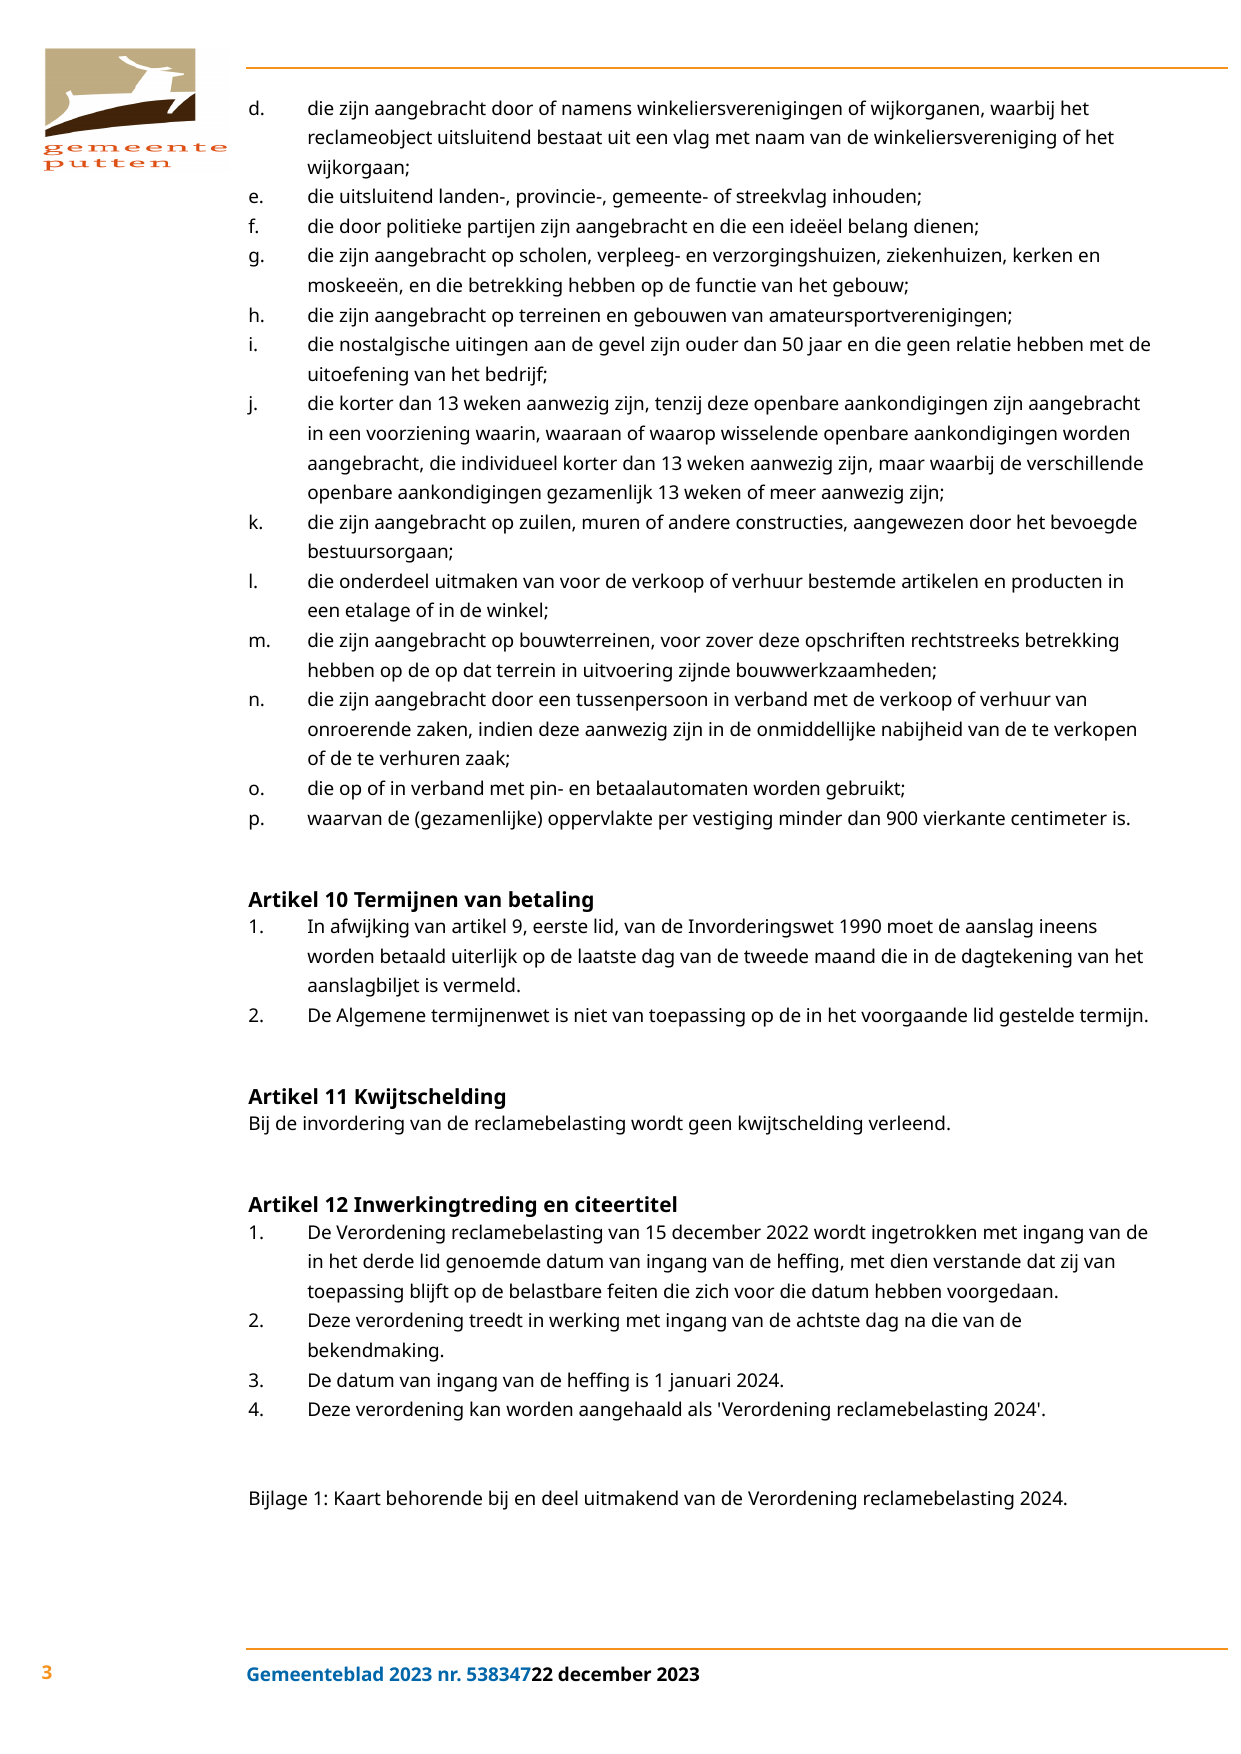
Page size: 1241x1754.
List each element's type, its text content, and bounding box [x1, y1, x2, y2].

list die nostalgische uitingen aan de gevel zijn ouder dan 50 jaar en die geen relatie hebben met de uitoefening van het bedrijf; [248, 331, 1152, 387]
list waarvan de (gezamenlijke) oppervlakte per vestiging minder dan 900 vierkante centimeter is. [248, 805, 1152, 831]
list die zijn aangebracht op scholen, verpleeg- en verzorgingshuizen, ziekenhuizen, kerken en moskeeën, en die betrekking hebben op de functie van het gebouw; [248, 243, 1152, 298]
list die zijn aangebracht op zuilen, muren of andere constructies, aangewezen door het bevoegde bestuursorgaan; [248, 509, 1152, 564]
list die uitsluitend landen-, provincie-, gemeente- of streekvlag inhouden; [248, 183, 1152, 209]
text Bij de invordering van de reclamebelasting wordt geen kwijtschelding verleend. [248, 1110, 1152, 1136]
text Artikel 11 Kwijtschelding [248, 1082, 1152, 1110]
list De Verordening reclamebelasting van 15 december 2022 wordt ingetrokken met ingang van de in het derde lid genoemde datum van ingang van de heffing, met dien verstande dat zij van toepassing blijft op de belastbare feiten die zich voor die datum hebben voorgedaan. [248, 1219, 1152, 1304]
list In afwijking van artikel 9, eerste lid, van de Invorderingswet 1990 moet de aanslag ineens worden betaald uiterlijk op de laatste dag van de tweede maand die in de dagtekening van het aanslagbiljet is vermeld. [248, 913, 1152, 998]
list die op of in verband met pin- en betaalautomaten worden gebruikt; [248, 775, 1152, 801]
list die zijn aangebracht door of namens winkeliersverenigingen of wijkorganen, waarbij het reclameobject uitsluitend bestaat uit een vlag met naam van de winkeliersvereniging of het wijkorgaan; [248, 95, 1152, 180]
list Deze verordening kan worden aangehaald als 'Verordening reclamebelasting 2024'. [248, 1396, 1152, 1422]
list Deze verordening treedt in werking met ingang van de achtste dag na die van de bekendmaking. [248, 1308, 1152, 1363]
text Artikel 12 Inwerkingtreding en citeertitel [248, 1190, 1152, 1219]
picture [41, 47, 231, 172]
list die zijn aangebracht door een tussenpersoon in verband met de verkoop of verhuur van onroerende zaken, indien deze aanwezig zijn in de onmiddellijke nabijheid van de te verkopen of de te verhuren zaak; [248, 686, 1152, 771]
list die zijn aangebracht op bouwterreinen, voor zover deze opschriften rechtstreeks betrekking hebben op de op dat terrein in uitvoering zijnde bouwwerkzaamheden; [248, 627, 1152, 683]
list die zijn aangebracht op terreinen en gebouwen van amateursportverenigingen; [248, 302, 1152, 328]
list De Algemene termijnenwet is niet van toepassing op de in het voorgaande lid gestelde termijn. [248, 1002, 1152, 1028]
list die onderdeel uitmaken van voor de verkoop of verhuur bestemde artikelen en producten in een etalage of in de winkel; [248, 568, 1152, 623]
list die door politieke partijen zijn aangebracht en die een ideëel belang dienen; [248, 213, 1152, 239]
list De datum van ingang van de heffing is 1 januari 2024. [248, 1367, 1152, 1392]
text Artikel 10 Termijnen van betaling [248, 885, 1152, 913]
list die korter dan 13 weken aanwezig zijn, tenzij deze openbare aankondigingen zijn aangebracht in een voorziening waarin, waaraan of waarop wisselende openbare aankondigingen worden aangebracht, die individueel korter dan 13 weken aanwezig zijn, maar waarbij de verschillende openbare aankondigingen gezamenlijk 13 weken of meer aanwezig zijn; [248, 391, 1152, 505]
text Bijlage 1: Kaart behorende bij en deel uitmakend van de Verordening reclamebelasting 2024. [248, 1485, 1152, 1511]
